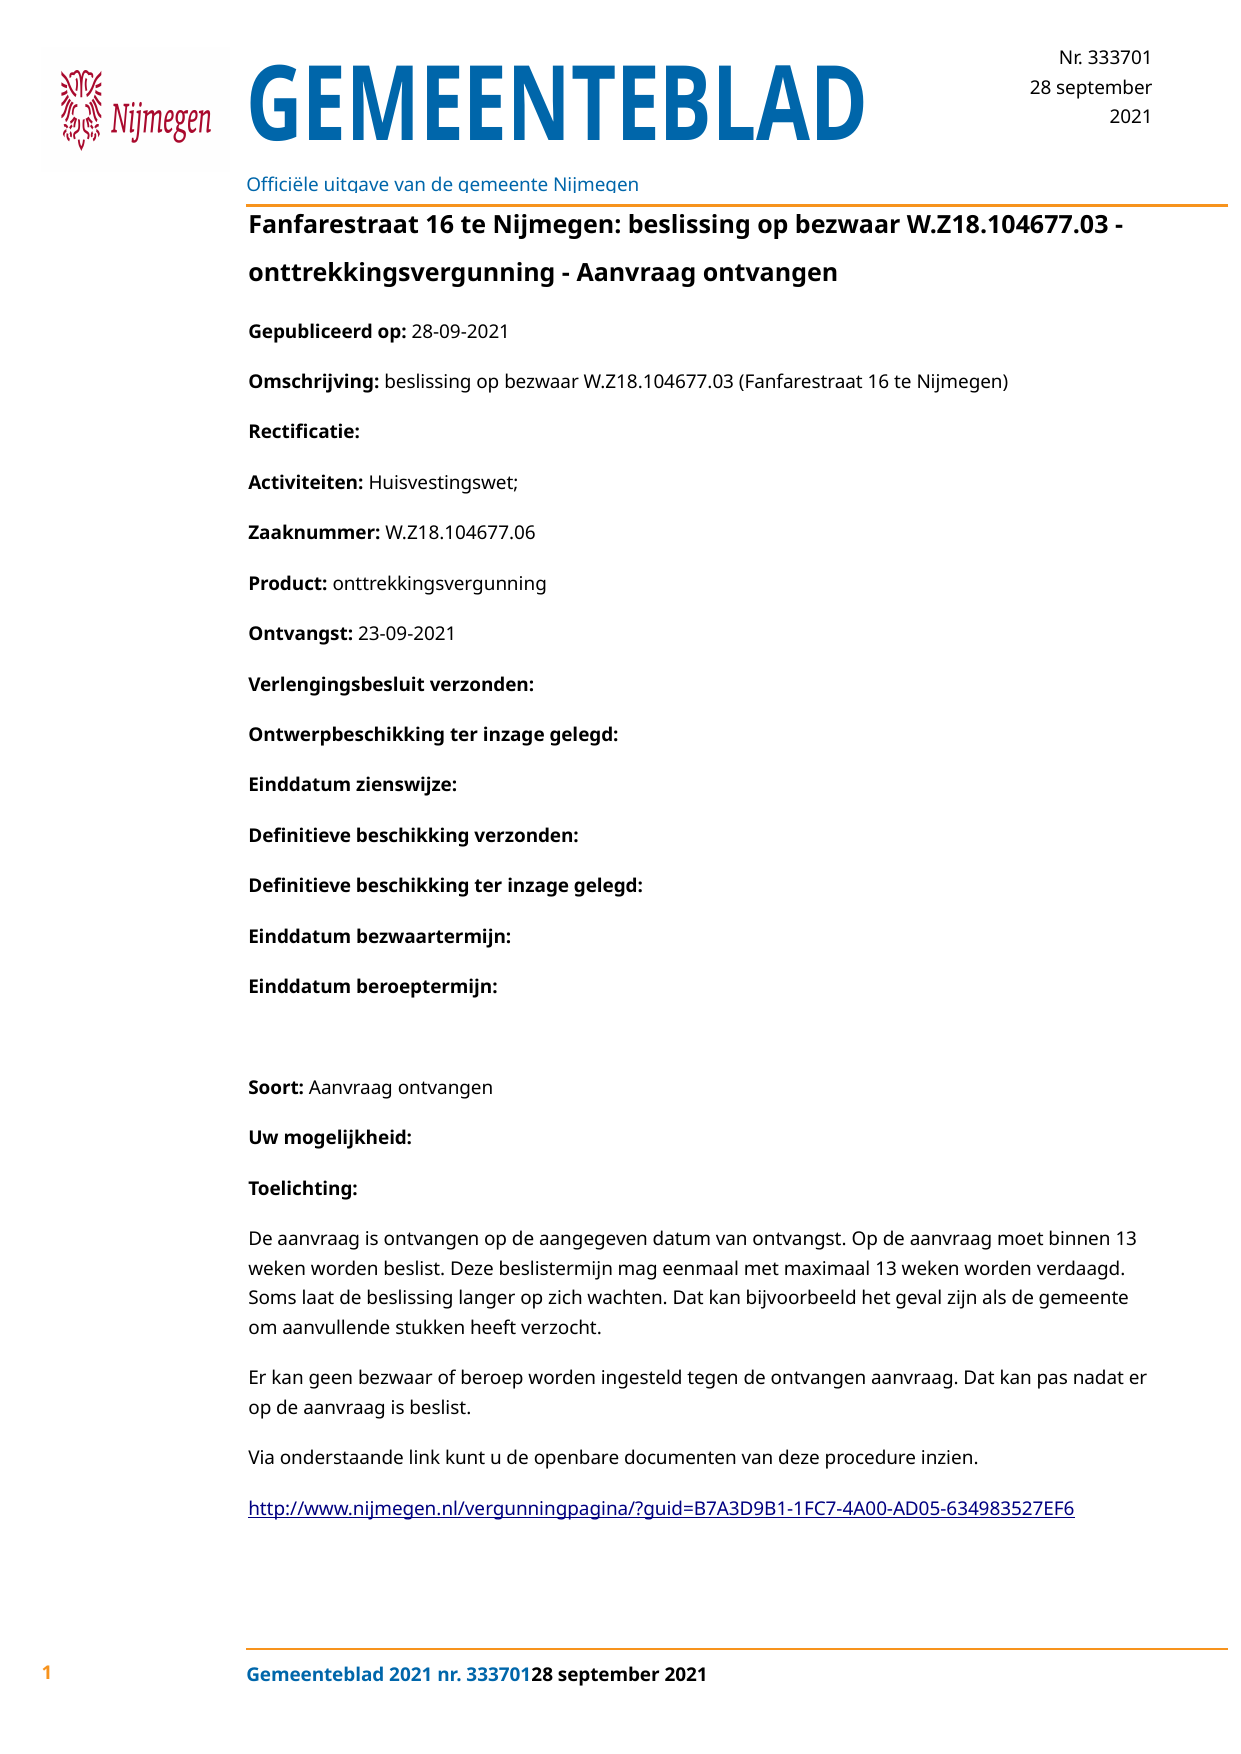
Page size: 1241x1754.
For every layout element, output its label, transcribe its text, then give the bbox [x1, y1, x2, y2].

text Definitieve beschikking verzonden: [248, 822, 1152, 848]
text Einddatum bezwaartermijn: [248, 923, 1152, 949]
text Product: onttrekkingsvergunning [248, 570, 1152, 596]
text Activiteiten: Huisvestingswet; [248, 469, 1152, 495]
text Ontvangst: 23-09-2021 [248, 620, 1152, 646]
text Ontwerpbeschikking ter inzage gelegd: [248, 721, 1152, 747]
text De aanvraag is ontvangen op de aangegeven datum van ontvangst. Op de aanvraag moet binnen 13 weken worden beslist. Deze beslistermijn mag eenmaal met maximaal 13 weken worden verdaagd. Soms laat de beslissing langer op zich wachten. Dat kan bijvoorbeeld het geval zijn als de gemeente om aanvullende stukken heeft verzocht. [248, 1225, 1152, 1340]
text Gepubliceerd op: 28-09-2021 [248, 318, 1152, 344]
text Einddatum beroeptermijn: [248, 973, 1152, 999]
text Zaaknummer: W.Z18.104677.06 [248, 519, 1152, 545]
picture [41, 47, 231, 172]
text Definitieve beschikking ter inzage gelegd: [248, 872, 1152, 898]
text Soort: Aanvraag ontvangen [248, 1074, 1152, 1100]
text http://www.nijmegen.nl/vergunningpagina/?guid=B7A3D9B1-1FC7-4A00-AD05-634983527EF6 [248, 1495, 1152, 1521]
text Verlengingsbesluit verzonden: [248, 671, 1152, 697]
text Omschrijving: beslissing op bezwaar W.Z18.104677.03 (Fanfarestraat 16 te Nijmegen) [248, 368, 1152, 394]
text Er kan geen bezwaar of beroep worden ingesteld tegen de ontvangen aanvraag. Dat kan pas nadat er op de aanvraag is beslist. [248, 1364, 1152, 1420]
text Fanfarestraat 16 te Nijmegen: beslissing op bezwaar W.Z18.104677.03 - onttrekkingsvergunning - Aanvraag ontvangen [248, 207, 1152, 288]
text Rectificatie: [248, 419, 1152, 444]
text Via onderstaande link kunt u de openbare documenten van deze procedure inzien. [248, 1444, 1152, 1470]
text Uw mogelijkheid: [248, 1124, 1152, 1150]
text Einddatum zienswijze: [248, 772, 1152, 797]
text Toelichting: [248, 1175, 1152, 1201]
